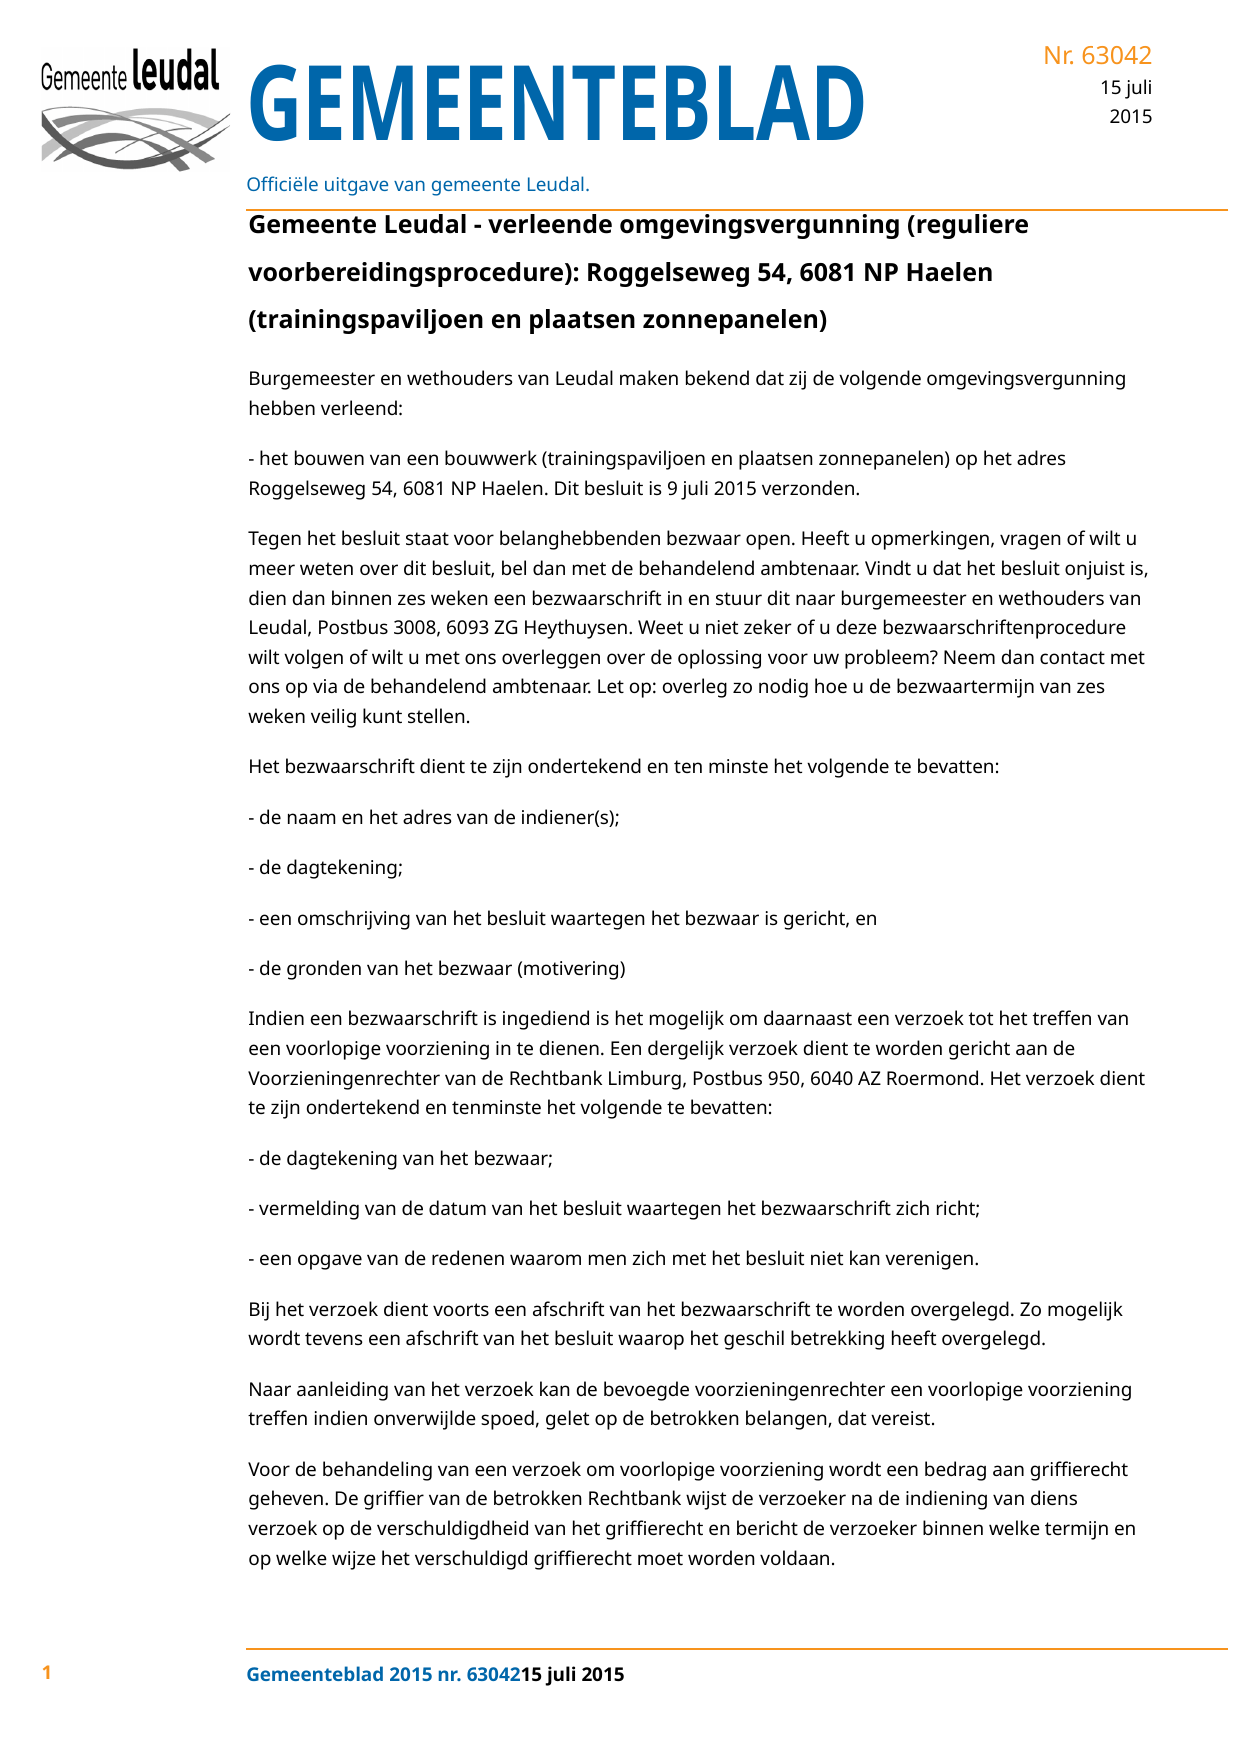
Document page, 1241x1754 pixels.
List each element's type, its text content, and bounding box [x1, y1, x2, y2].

text - de dagtekening; [248, 854, 1152, 880]
text - de gronden van het bezwaar (motivering) [248, 955, 1152, 981]
text - de naam en het adres van de indiener(s); [248, 804, 1152, 829]
text Naar aanleiding van het verzoek kan de bevoegde voorzieningenrechter een voorlopige voorziening treffen indien onverwijlde spoed, gelet op de betrokken belangen, dat vereist. [248, 1376, 1152, 1431]
text Indien een bezwaarschrift is ingediend is het mogelijk om daarnaast een verzoek tot het treffen van een voorlopige voorziening in te dienen. Een dergelijk verzoek dient te worden gericht aan de Voorzieningenrechter van de Rechtbank Limburg, Postbus 950, 6040 AZ Roermond. Het verzoek dient te zijn ondertekend en tenminste het volgende te bevatten: [248, 1006, 1152, 1120]
text - vermelding van de datum van het besluit waartegen het bezwaarschrift zich richt; [248, 1195, 1152, 1221]
text Tegen het besluit staat voor belanghebbenden bezwaar open. Heeft u opmerkingen, vragen of wilt u meer weten over dit besluit, bel dan met de behandelend ambtenaar. Vindt u dat het besluit onjuist is, dien dan binnen zes weken een bezwaarschrift in en stuur dit naar burgemeester en wethouders van Leudal, Postbus 3008, 6093 ZG Heythuysen. Weet u niet zeker of u deze bezwaarschriftenprocedure wilt volgen of wilt u met ons overleggen over de oplossing voor uw probleem? Neem dan contact met ons op via de behandelend ambtenaar. Let op: overleg zo nodig hoe u de bezwaartermijn van zes weken veilig kunt stellen. [248, 526, 1152, 729]
text Het bezwaarschrift dient te zijn ondertekend en ten minste het volgende te bevatten: [248, 753, 1152, 779]
text - een omschrijving van het besluit waartegen het bezwaar is gericht, en [248, 905, 1152, 930]
text Gemeente Leudal - verleende omgevingsvergunning (reguliere voorbereidingsprocedure): Roggelseweg 54, 6081 NP Haelen (trainingspaviljoen en plaatsen zonnepanelen) [248, 211, 1152, 336]
text Voor de behandeling van een verzoek om voorlopige voorziening wordt een bedrag aan griffierecht geheven. De griffier van de betrokken Rechtbank wijst de verzoeker na de indiening van diens verzoek op de verschuldigdheid van het griffierecht en bericht de verzoeker binnen welke termijn en op welke wijze het verschuldigd griffierecht moet worden voldaan. [248, 1456, 1152, 1570]
text - de dagtekening van het bezwaar; [248, 1145, 1152, 1170]
text Burgemeester en wethouders van Leudal maken bekend dat zij de volgende omgevingsvergunning hebben verleend: [248, 366, 1152, 421]
text Bij het verzoek dient voorts een afschrift van het bezwaarschrift te worden overgelegd. Zo mogelijk wordt tevens een afschrift van het besluit waarop het geschil betrekking heeft overgelegd. [248, 1296, 1152, 1351]
text - een opgave van de redenen waarom men zich met het besluit niet kan verenigen. [248, 1246, 1152, 1271]
text - het bouwen van een bouwwerk (trainingspaviljoen en plaatsen zonnepanelen) op het adres Roggelseweg 54, 6081 NP Haelen. Dit besluit is 9 juli 2015 verzonden. [248, 446, 1152, 501]
picture [41, 47, 231, 172]
